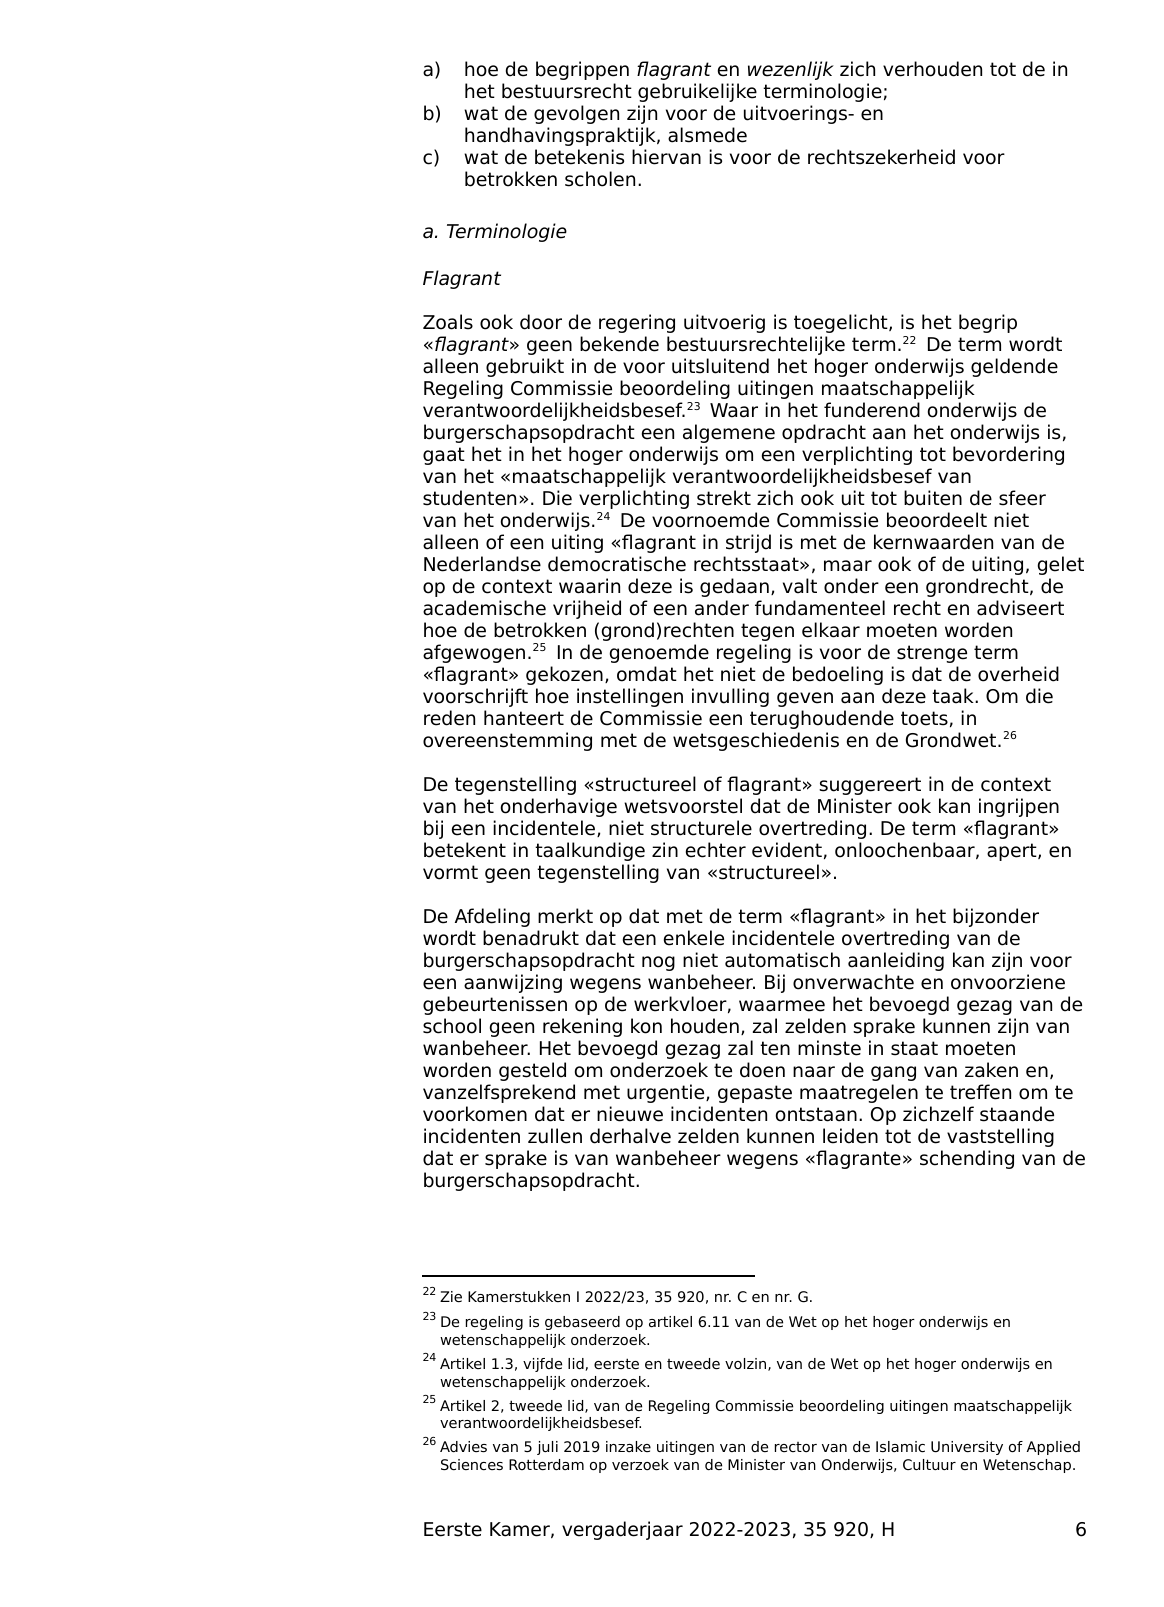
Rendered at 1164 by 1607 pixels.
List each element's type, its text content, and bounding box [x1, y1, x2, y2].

text Artikel 1.3, vijfde lid, eerste en tweede volzin, van de Wet op het hoger onderwijs en wetenschappelijk onderzoek. [422, 1352, 1087, 1391]
text De regeling is gebaseerd op artikel 6.11 van de Wet op het hoger onderwijs en wetenschappelijk onderzoek. [422, 1310, 1087, 1349]
text De tegenstelling «structureel of flagrant» suggereert in de context van het onderhavige wetsvoorstel dat de Minister ook kan ingrijpen bij een incidentele, niet structurele overtreding. De term «flagrant» betekent in taalkundige zin echter evident, onloochenbaar, apert, en vormt geen tegenstelling van «structureel». [422, 774, 1087, 884]
text Artikel 2, tweede lid, van de Regeling Commissie beoordeling uitingen maatschappelijk verantwoordelijkheidsbesef. [422, 1393, 1087, 1432]
subtitle a. Terminologie [422, 221, 1087, 243]
text Zie Kamerstukken I 2022/23, 35 920, nr. C en nr. G. [422, 1285, 1087, 1307]
text c) wat de betekenis hiervan is voor de rechtszekerheid voor betrokken scholen. [422, 147, 1087, 191]
subtitle Flagrant [422, 268, 1087, 290]
text De Afdeling merkt op dat met de term «flagrant» in het bijzonder wordt benadrukt dat een enkele incidentele overtreding van de burgerschapsopdracht nog niet automatisch aanleiding kan zijn voor een aanwijzing wegens wanbeheer. Bij onverwachte en onvoorziene gebeurtenissen op de werkvloer, waarmee het bevoegd gezag van de school geen rekening kon houden, zal zelden sprake kunnen zijn van wanbeheer. Het bevoegd gezag zal ten minste in staat moeten worden gesteld om onderzoek te doen naar de gang van zaken en, vanzelfsprekend met urgentie, gepaste maatregelen te treffen om te voorkomen dat er nieuwe incidenten ontstaan. Op zichzelf staande incidenten zullen derhalve zelden kunnen leiden tot de vaststelling dat er sprake is van wanbeheer wegens «flagrante» schending van de burgerschapsopdracht. [422, 906, 1087, 1192]
text a) hoe de begrippen flagrant en wezenlijk zich verhouden tot de in het bestuursrecht gebruikelijke terminologie; [422, 59, 1087, 103]
text Zoals ook door de regering uitvoerig is toegelicht, is het begrip «flagrant» geen bekende bestuursrechtelijke term. De term wordt alleen gebruikt in de voor uitsluitend het hoger onderwijs geldende Regeling Commissie beoordeling uitingen maatschappelijk verantwoordelijkheidsbesef. Waar in het funderend onderwijs de burgerschapsopdracht een algemene opdracht aan het onderwijs is, gaat het in het hoger onderwijs om een verplichting tot bevordering van het «maatschappelijk verantwoordelijkheidsbesef van studenten». Die verplichting strekt zich ook uit tot buiten de sfeer van het onderwijs. De voornoemde Commissie beoordeelt niet alleen of een uiting «flagrant in strijd is met de kernwaarden van de Nederlandse democratische rechtsstaat», maar ook of de uiting, gelet op de context waarin deze is gedaan, valt onder een grondrecht, de academische vrijheid of een ander fundamenteel recht en adviseert hoe de betrokken (grond)rechten tegen elkaar moeten worden afgewogen. In de genoemde regeling is voor de strenge term «flagrant» gekozen, omdat het niet de bedoeling is dat de overheid voorschrijft hoe instellingen invulling geven aan deze taak. Om die reden hanteert de Commissie een terughoudende toets, in overeenstemming met de wetsgeschiedenis en de Grondwet. [422, 312, 1087, 752]
text b) wat de gevolgen zijn voor de uitvoerings- en handhavingspraktijk, alsmede [422, 103, 1087, 147]
text Advies van 5 juli 2019 inzake uitingen van de rector van de Islamic University of Applied Sciences Rotterdam op verzoek van de Minister van Onderwijs, Cultuur en Wetenschap. [422, 1435, 1087, 1474]
